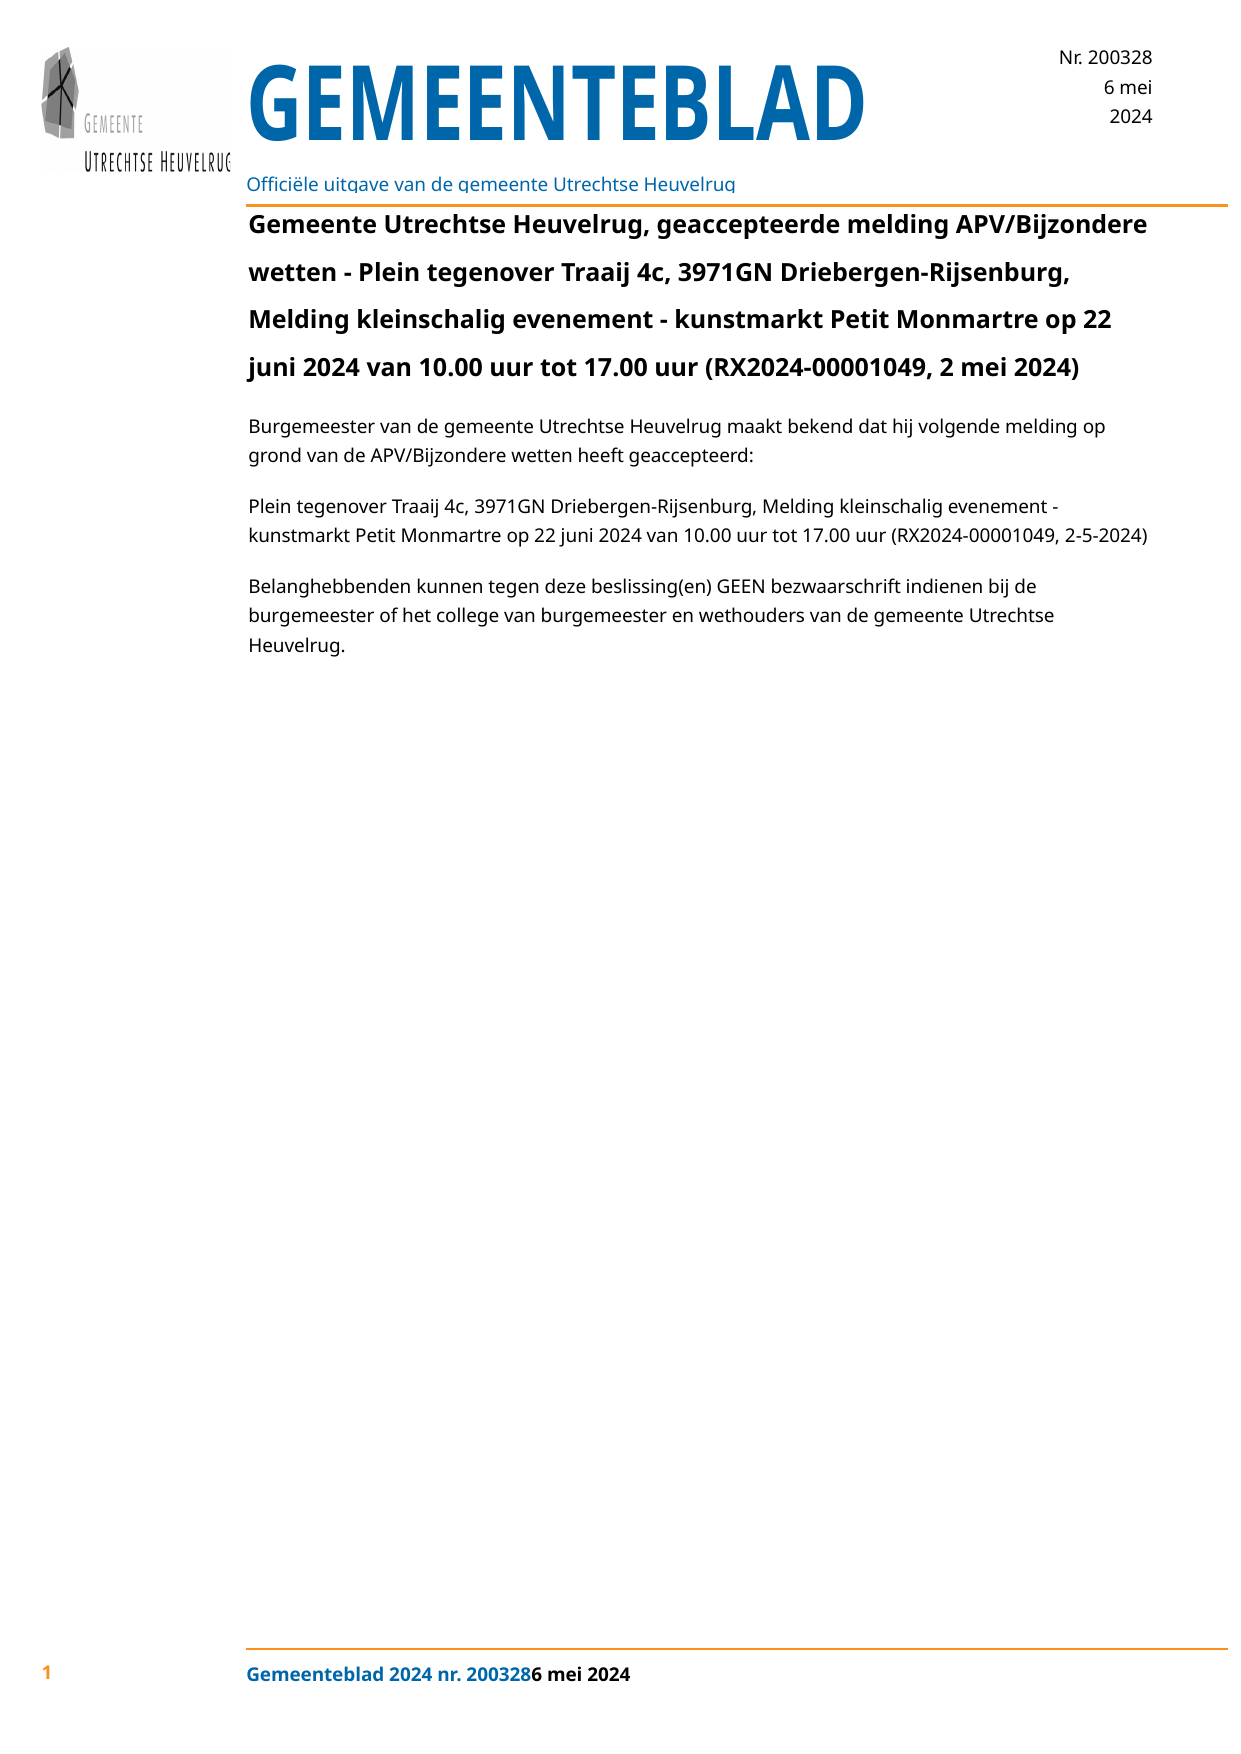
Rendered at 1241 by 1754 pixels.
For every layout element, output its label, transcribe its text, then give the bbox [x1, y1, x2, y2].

text Burgemeester van de gemeente Utrechtse Heuvelrug maakt bekend dat hij volgende melding op grond van de APV/Bijzondere wetten heeft geaccepteerd: [248, 413, 1152, 468]
text Belanghebbenden kunnen tegen deze beslissing(en) GEEN bezwaarschrift indienen bij de burgemeester of het college van burgemeester en wethouders van de gemeente Utrechtse Heuvelrug. [248, 573, 1152, 658]
picture [41, 47, 231, 172]
text Gemeente Utrechtse Heuvelrug, geaccepteerde melding APV/Bijzondere wetten - Plein tegenover Traaij 4c, 3971GN Driebergen-Rijsenburg, Melding kleinschalig evenement - kunstmarkt Petit Monmartre op 22 juni 2024 van 10.00 uur tot 17.00 uur (RX2024-00001049, 2 mei 2024) [248, 207, 1152, 384]
text Plein tegenover Traaij 4c, 3971GN Driebergen-Rijsenburg, Melding kleinschalig evenement - kunstmarkt Petit Monmartre op 22 juni 2024 van 10.00 uur tot 17.00 uur (RX2024-00001049, 2-5-2024) [248, 493, 1152, 548]
